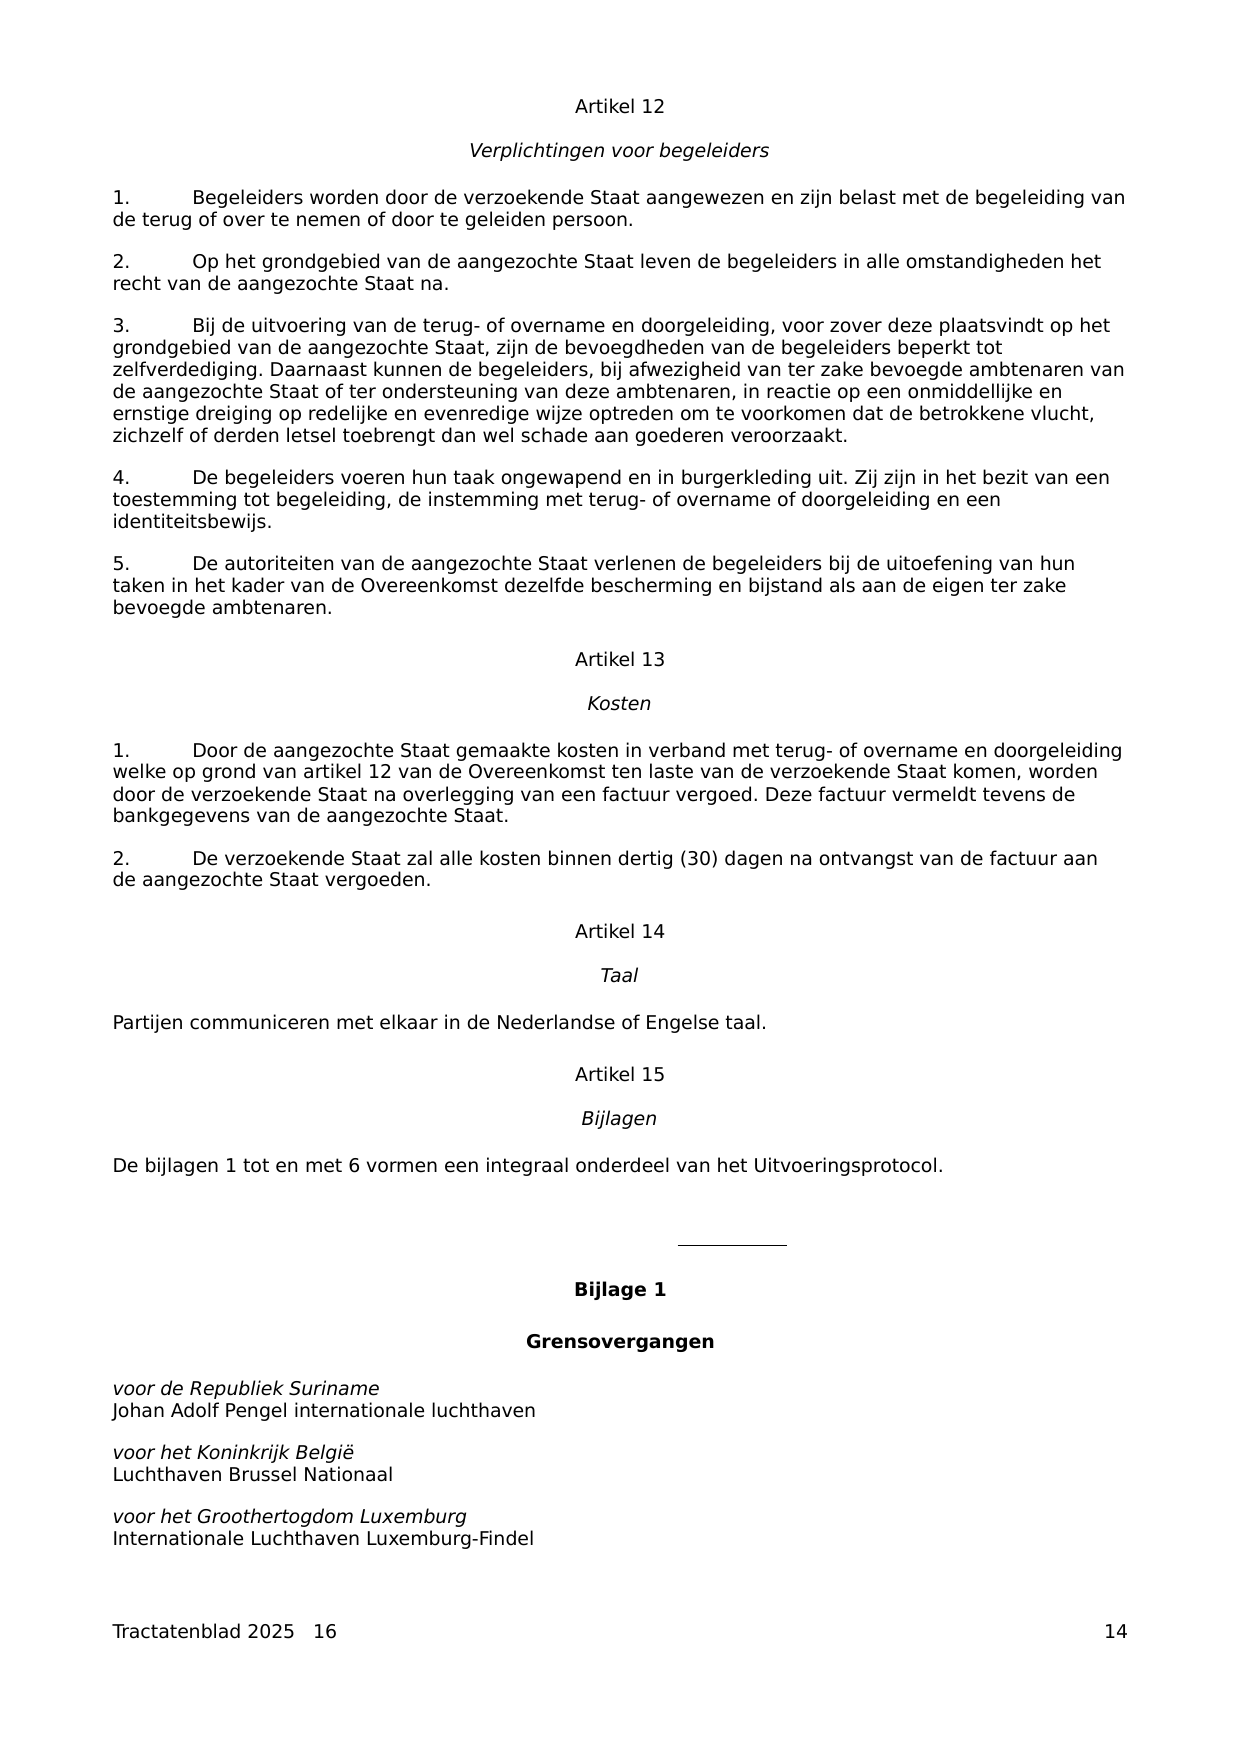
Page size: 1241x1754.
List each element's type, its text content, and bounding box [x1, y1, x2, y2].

text 2. De verzoekende Staat zal alle kosten binnen dertig (30) dagen na ontvangst van de factuur aan de aangezochte Staat vergoeden. [112, 847, 1128, 891]
text Johan Adolf Pengel internationale luchthaven [112, 1400, 1128, 1422]
text 1. Door de aangezochte Staat gemaakte kosten in verband met terug- of overname en doorgeleiding welke op grond van artikel 12 van de Overeenkomst ten laste van de verzoekende Staat komen, worden door de verzoekende Staat na overlegging van een factuur vergoed. Deze factuur vermeldt tevens de bankgegevens van de aangezochte Staat. [112, 739, 1128, 827]
text 1. Begeleiders worden door de verzoekende Staat aangewezen en zijn belast met de begeleiding van de terug of over te nemen of door te geleiden persoon. [112, 187, 1128, 231]
subtitle Bijlage 1 [112, 1279, 1128, 1301]
subtitle Grensovergangen [112, 1331, 1128, 1353]
text 3. Bij de uitvoering van de terug- of overname en doorgeleiding, voor zover deze plaatsvindt op het grondgebied van de aangezochte Staat, zijn de bevoegdheden van de begeleiders beperkt tot zelfverdediging. Daarnaast kunnen de begeleiders, bij afwezigheid van ter zake bevoegde ambtenaren van de aangezochte Staat of ter ondersteuning van deze ambtenaren, in reactie op een onmiddellijke en ernstige dreiging op redelijke en evenredige wijze optreden om te voorkomen dat de betrokkene vlucht, zichzelf of derden letsel toebrengt dan wel schade aan goederen veroorzaakt. [112, 315, 1128, 447]
subtitle Artikel 14 Taal [112, 921, 1128, 987]
text 4. De begeleiders voeren hun taak ongewapend en in burgerkleding uit. Zij zijn in het bezit van een toestemming tot begeleiding, de instemming met terug- of overname of doorgeleiding en een identiteitsbewijs. [112, 467, 1128, 533]
subtitle Artikel 13 Kosten [112, 648, 1128, 714]
text Luchthaven Brussel Nationaal [112, 1464, 1128, 1486]
text Internationale Luchthaven Luxemburg-Findel [112, 1528, 1128, 1550]
text voor het Groothertogdom Luxemburg [112, 1506, 1128, 1528]
text 2. Op het grondgebied van de aangezochte Staat leven de begeleiders in alle omstandigheden het recht van de aangezochte Staat na. [112, 251, 1128, 295]
text voor het Koninkrijk België [112, 1442, 1128, 1464]
text De bijlagen 1 tot en met 6 vormen een integraal onderdeel van het Uitvoeringsprotocol. [112, 1155, 1128, 1177]
text Partijen communiceren met elkaar in de Nederlandse of Engelse taal. [112, 1012, 1128, 1034]
text 5. De autoriteiten van de aangezochte Staat verlenen de begeleiders bij de uitoefening van hun taken in het kader van de Overeenkomst dezelfde bescherming en bijstand als aan de eigen ter zake bevoegde ambtenaren. [112, 553, 1128, 618]
text voor de Republiek Suriname [112, 1378, 1128, 1400]
subtitle Artikel 15 Bijlagen [112, 1064, 1128, 1130]
subtitle Artikel 12 Verplichtingen voor begeleiders [112, 96, 1128, 162]
